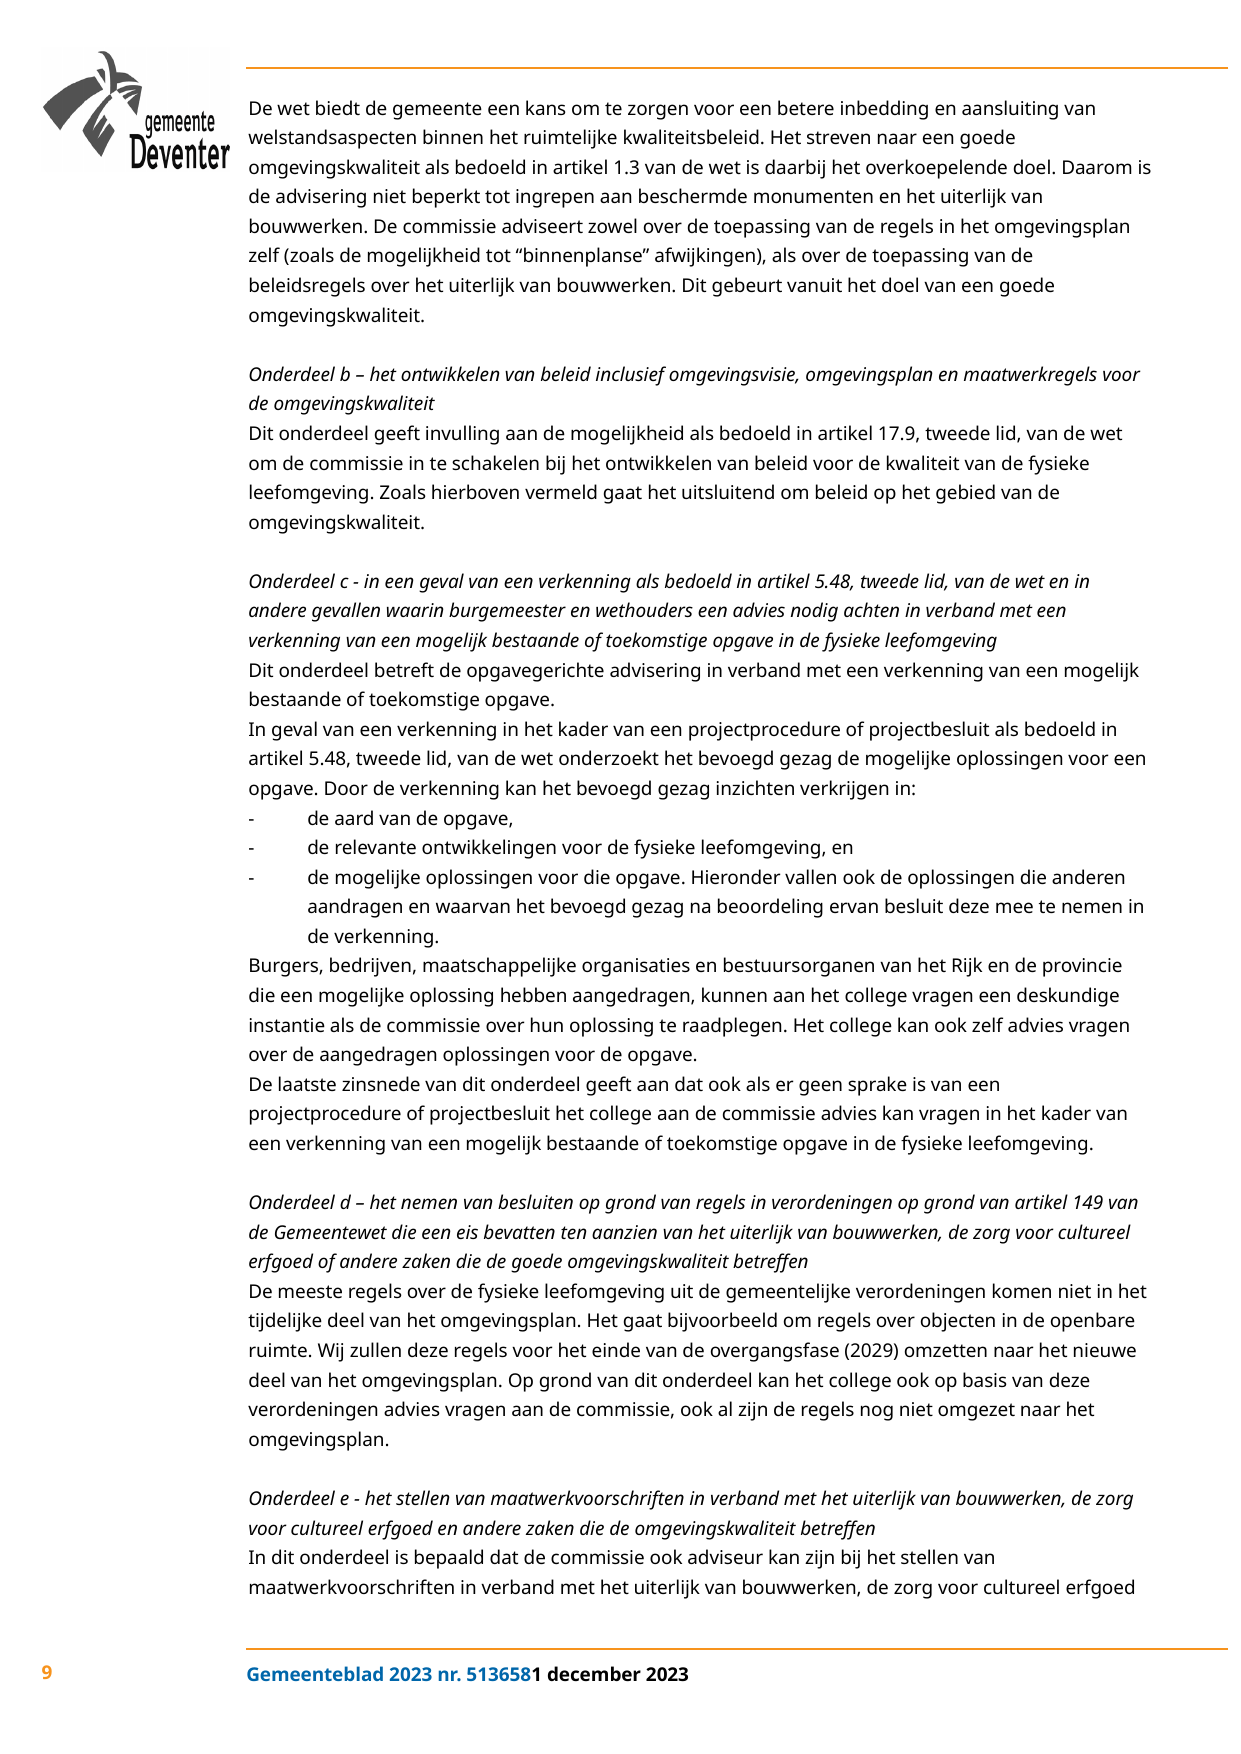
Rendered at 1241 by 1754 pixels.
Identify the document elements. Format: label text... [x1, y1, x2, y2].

text De meeste regels over de fysieke leefomgeving uit de gemeentelijke verordeningen komen niet in het tijdelijke deel van het omgevingsplan. Het gaat bijvoorbeeld om regels over objecten in de openbare ruimte. Wij zullen deze regels voor het einde van de overgangsfase (2029) omzetten naar het nieuwe deel van het omgevingsplan. Op grond van dit onderdeel kan het college ook op basis van deze verordeningen advies vragen aan de commissie, ook al zijn de regels nog niet omgezet naar het omgevingsplan. [248, 1278, 1152, 1452]
text Dit onderdeel geeft invulling aan de mogelijkheid als bedoeld in artikel 17.9, tweede lid, van de wet om de commissie in te schakelen bij het ontwikkelen van beleid voor de kwaliteit van de fysieke leefomgeving. Zoals hierboven vermeld gaat het uitsluitend om beleid op het gebied van de omgevingskwaliteit. [248, 420, 1152, 535]
text Burgers, bedrijven, maatschappelijke organisaties en bestuursorganen van het Rijk en de provincie die een mogelijke oplossing hebben aangedragen, kunnen aan het college vragen een deskundige instantie als de commissie over hun oplossing te raadplegen. Het college kan ook zelf advies vragen over de aangedragen oplossingen voor de opgave. [248, 953, 1152, 1067]
list de relevante ontwikkelingen voor de fysieke leefomgeving, en [248, 834, 1152, 860]
text Onderdeel c - in een geval van een verkenning als bedoeld in artikel 5.48, tweede lid, van de wet en in andere gevallen waarin burgemeester en wethouders een advies nodig achten in verband met een verkenning van een mogelijk bestaande of toekomstige opgave in de fysieke leefomgeving [248, 568, 1152, 653]
list de aard van de opgave, [248, 805, 1152, 831]
text In dit onderdeel is bepaald dat de commissie ook adviseur kan zijn bij het stellen van maatwerkvoorschriften in verband met het uiterlijk van bouwwerken, de zorg voor cultureel erfgoed [248, 1544, 1152, 1600]
text Dit onderdeel betreft de opgavegerichte advisering in verband met een verkenning van een mogelijk bestaande of toekomstige opgave. [248, 657, 1152, 712]
text De laatste zinsnede van dit onderdeel geeft aan dat ook als er geen sprake is van een projectprocedure of projectbesluit het college aan de commissie advies kan vragen in het kader van een verkenning van een mogelijk bestaande of toekomstige opgave in de fysieke leefomgeving. [248, 1071, 1152, 1156]
text Onderdeel b – het ontwikkelen van beleid inclusief omgevingsvisie, omgevingsplan en maatwerkregels voor de omgevingskwaliteit [248, 361, 1152, 416]
text Onderdeel d – het nemen van besluiten op grond van regels in verordeningen op grond van artikel 149 van de Gemeentewet die een eis bevatten ten aanzien van het uiterlijk van bouwwerken, de zorg voor cultureel erfgoed of andere zaken die de goede omgevingskwaliteit betreffen [248, 1189, 1152, 1274]
text In geval van een verkenning in het kader van een projectprocedure of projectbesluit als bedoeld in artikel 5.48, tweede lid, van de wet onderzoekt het bevoegd gezag de mogelijke oplossingen voor een opgave. Door de verkenning kan het bevoegd gezag inzichten verkrijgen in: [248, 716, 1152, 801]
text De wet biedt de gemeente een kans om te zorgen voor een betere inbedding en aansluiting van welstandsaspecten binnen het ruimtelijke kwaliteitsbeleid. Het streven naar een goede omgevingskwaliteit als bedoeld in artikel 1.3 van de wet is daarbij het overkoepelende doel. Daarom is de advisering niet beperkt tot ingrepen aan beschermde monumenten en het uiterlijk van bouwwerken. De commissie adviseert zowel over de toepassing van de regels in het omgevingsplan zelf (zoals de mogelijkheid tot “binnenplanse” afwijkingen), als over de toepassing van de beleidsregels over het uiterlijk van bouwwerken. Dit gebeurt vanuit het doel van een goede omgevingskwaliteit. [248, 95, 1152, 328]
text Onderdeel e - het stellen van maatwerkvoorschriften in verband met het uiterlijk van bouwwerken, de zorg voor cultureel erfgoed en andere zaken die de omgevingskwaliteit betreffen [248, 1485, 1152, 1541]
list de mogelijke oplossingen voor die opgave. Hieronder vallen ook de oplossingen die anderen aandragen en waarvan het bevoegd gezag na beoordeling ervan besluit deze mee te nemen in de verkenning. [248, 864, 1152, 949]
picture [41, 47, 231, 172]
